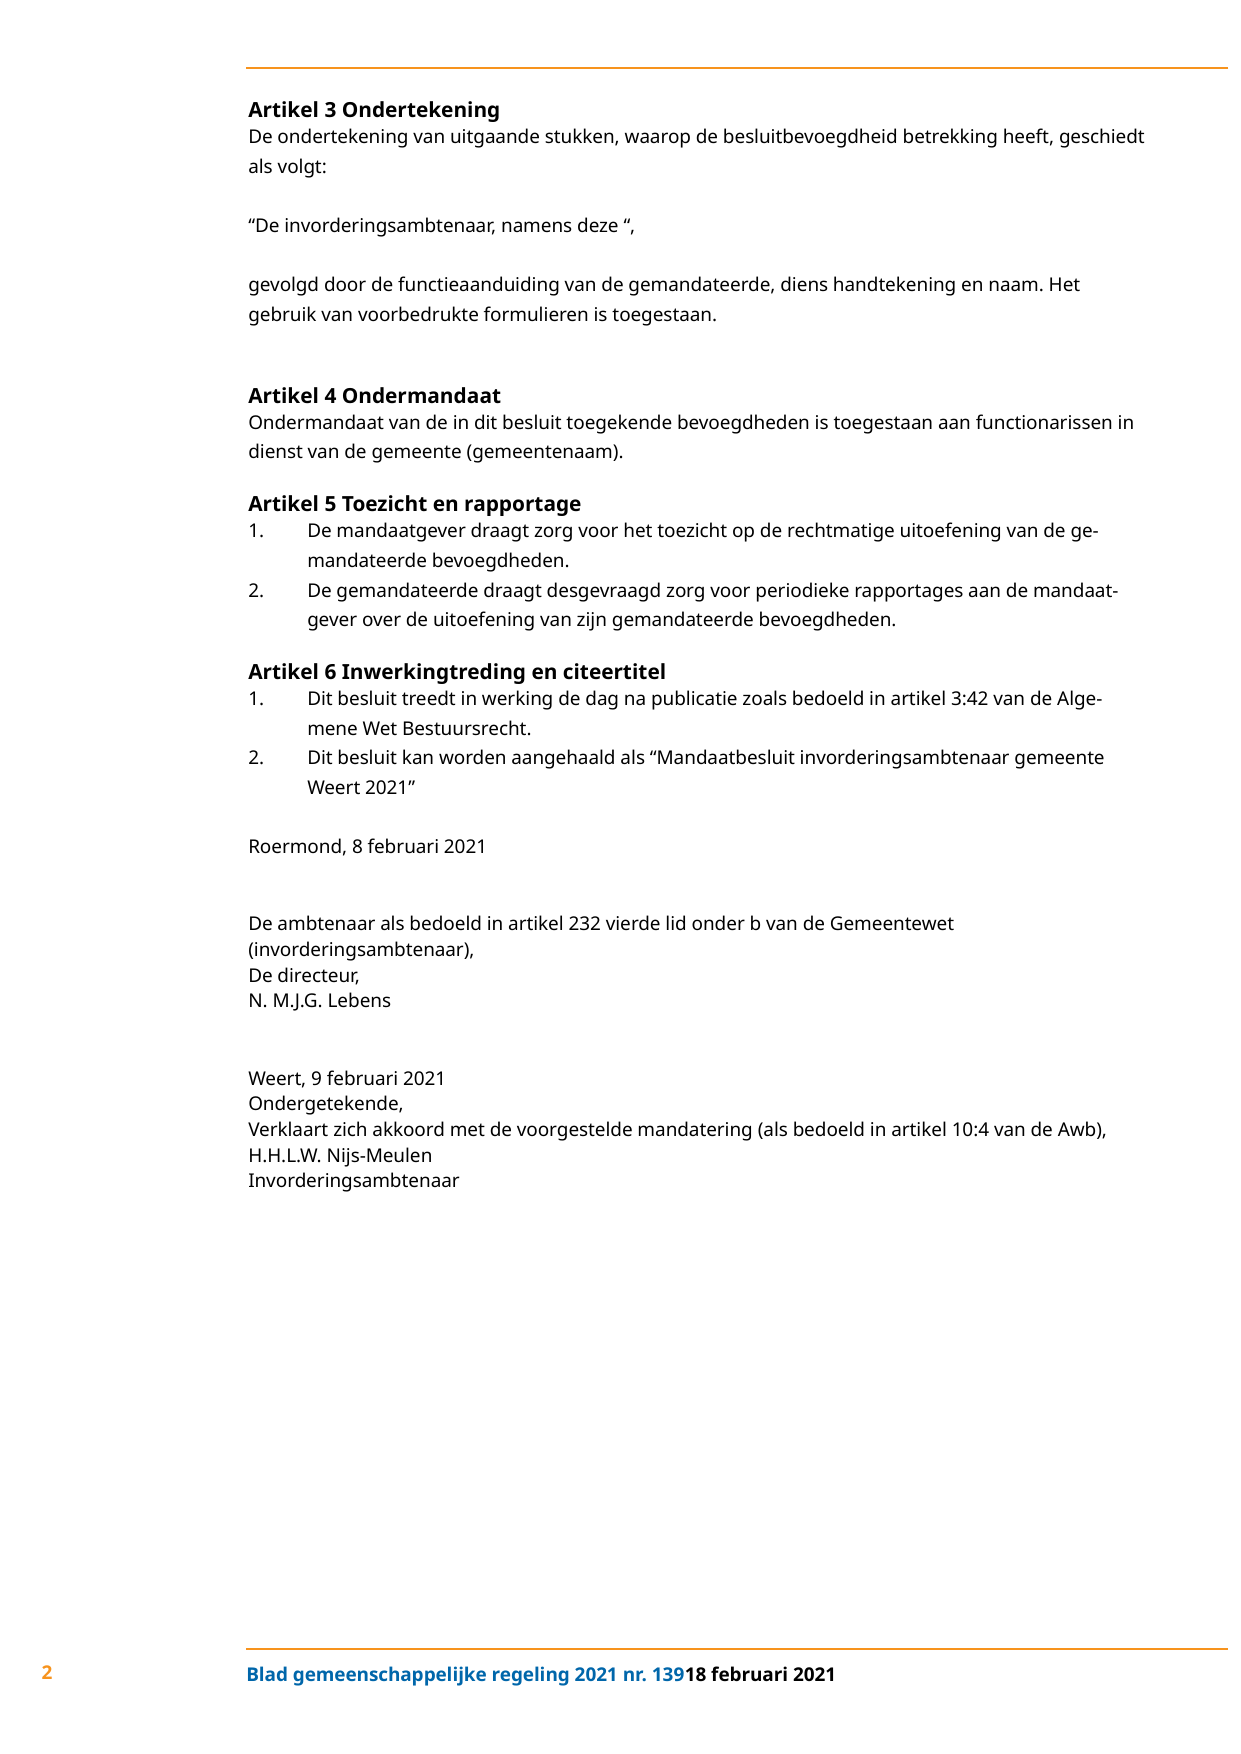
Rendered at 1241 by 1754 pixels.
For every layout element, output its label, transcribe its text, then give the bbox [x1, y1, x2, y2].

text Artikel 4 Ondermandaat [248, 381, 1152, 409]
text De ambtenaar als bedoeld in artikel 232 vierde lid onder b van de Gemeentewet [248, 910, 1152, 936]
list Dit besluit kan worden aangehaald als “Mandaatbesluit invorderingsambtenaar gemeente Weert 2021” [248, 744, 1152, 800]
text De directeur, [248, 962, 1152, 987]
list Dit besluit treedt in werking de dag na publicatie zoals bedoeld in artikel 3:42 van de Alge-mene Wet Bestuursrecht. [248, 685, 1152, 741]
text Weert, 9 februari 2021 [248, 1065, 1152, 1090]
text H.H.L.W. Nijs-Meulen [248, 1142, 1152, 1168]
text Invorderingsambtenaar [248, 1168, 1152, 1193]
text “De invorderingsambtenaar, namens deze “, [248, 212, 1152, 238]
text Artikel 6 Inwerkingtreding en citeertitel [248, 657, 1152, 685]
text gevolgd door de functieaanduiding van de gemandateerde, diens handtekening en naam. Het gebruik van voorbedrukte formulieren is toegestaan. [248, 271, 1152, 326]
text Roermond, 8 februari 2021 [248, 833, 1152, 859]
text N. M.J.G. Lebens [248, 987, 1152, 1013]
text Artikel 5 Toezicht en rapportage [248, 489, 1152, 518]
text Ondergetekende, [248, 1090, 1152, 1116]
text De ondertekening van uitgaande stukken, waarop de besluitbevoegdheid betrekking heeft, geschiedt als volgt: [248, 123, 1152, 178]
text Ondermandaat van de in dit besluit toegekende bevoegdheden is toegestaan aan functionarissen in dienst van de gemeente (gemeentenaam). [248, 409, 1152, 464]
text Artikel 3 Ondertekening [248, 95, 1152, 123]
list De mandaatgever draagt zorg voor het toezicht op de rechtmatige uitoefening van de ge-mandateerde bevoegdheden. [248, 518, 1152, 573]
text Verklaart zich akkoord met de voorgestelde mandatering (als bedoeld in artikel 10:4 van de Awb), [248, 1116, 1152, 1142]
text (invorderingsambtenaar), [248, 936, 1152, 962]
picture [41, 47, 231, 172]
list De gemandateerde draagt desgevraagd zorg voor periodieke rapportages aan de mandaat-gever over de uitoefening van zijn gemandateerde bevoegdheden. [248, 577, 1152, 632]
